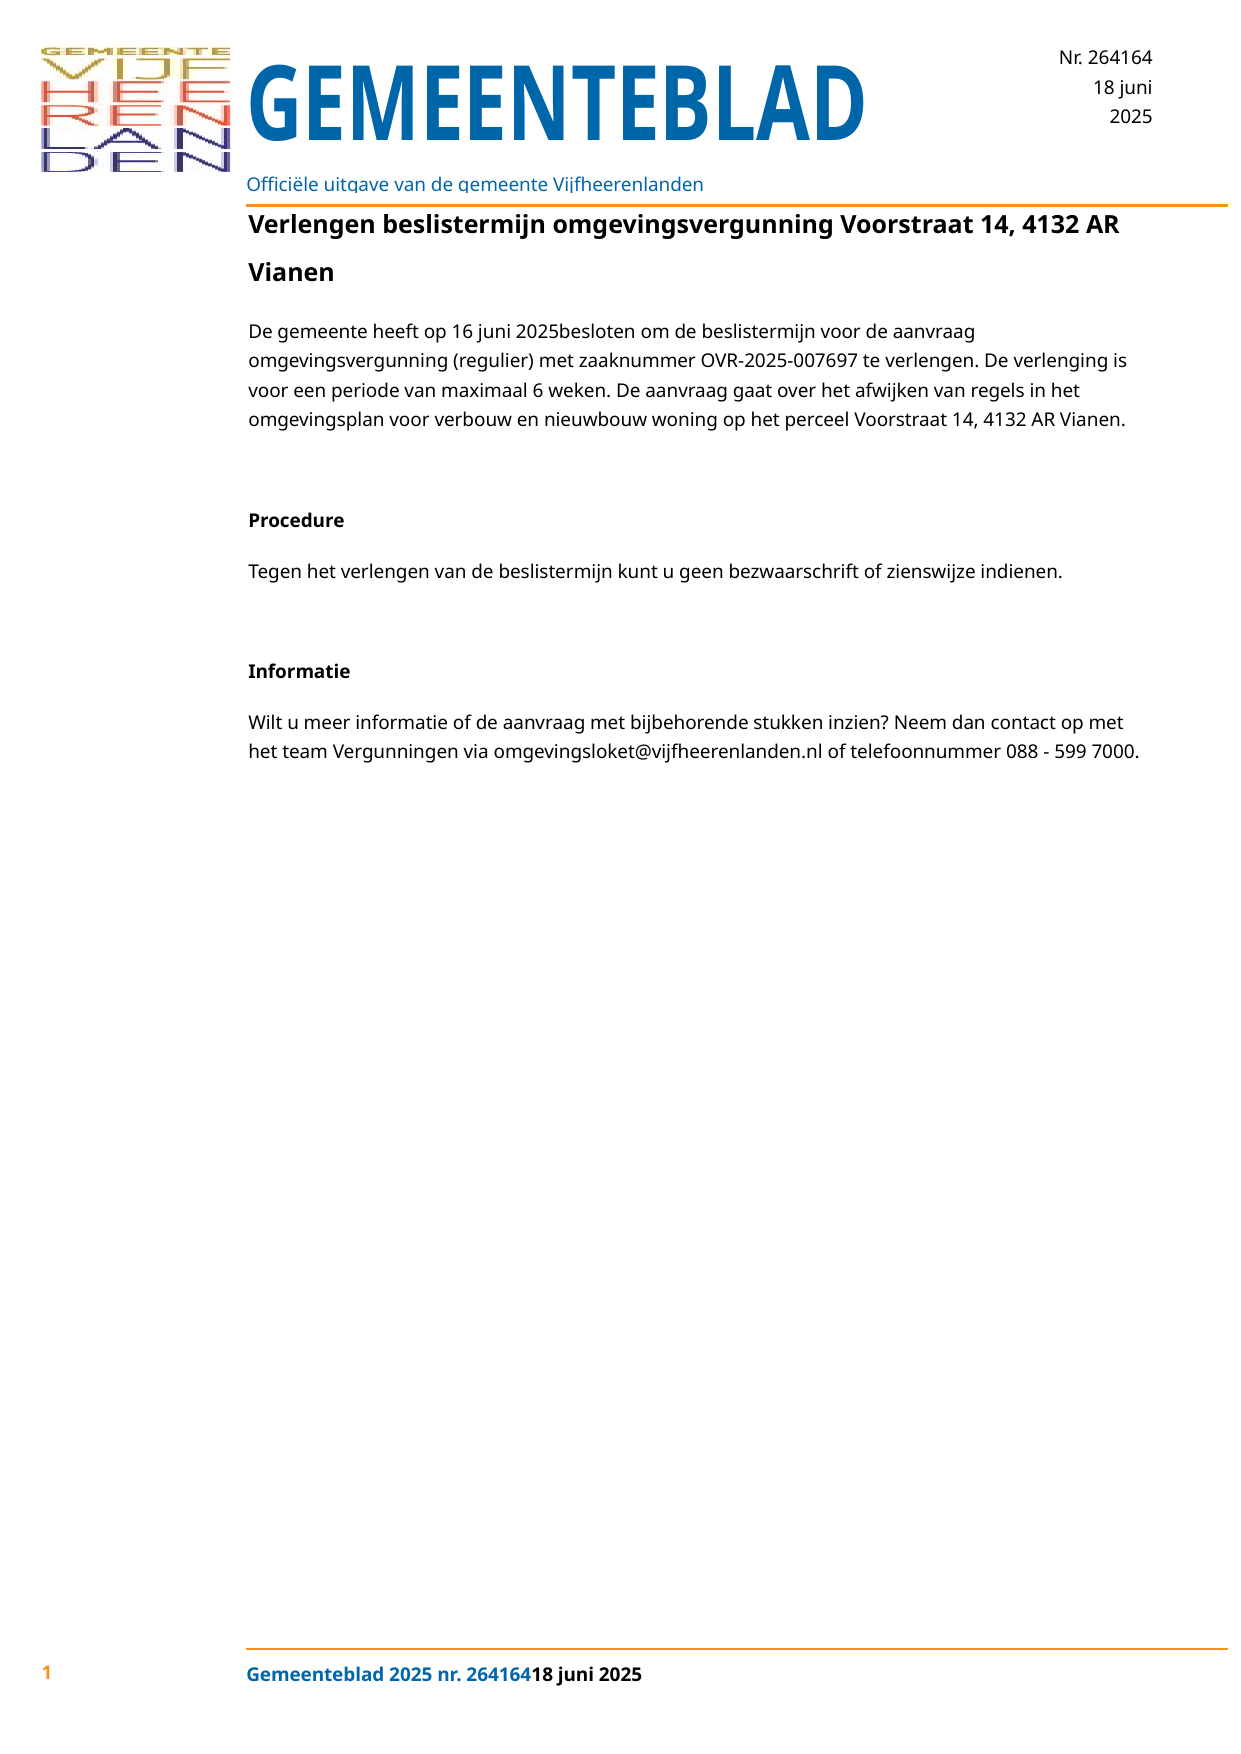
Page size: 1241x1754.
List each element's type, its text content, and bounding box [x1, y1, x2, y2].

text Tegen het verlengen van de beslistermijn kunt u geen bezwaarschrift of zienswijze indienen. [248, 558, 1152, 584]
text Verlengen beslistermijn omgevingsvergunning Voorstraat 14, 4132 AR Vianen [248, 207, 1152, 288]
text De gemeente heeft op 16 juni 2025besloten om de beslistermijn voor de aanvraag omgevingsvergunning (regulier) met zaaknummer OVR-2025-007697 te verlengen. De verlenging is voor een periode van maximaal 6 weken. De aanvraag gaat over het afwijken van regels in het omgevingsplan voor verbouw en nieuwbouw woning op het perceel Voorstraat 14, 4132 AR Vianen. [248, 318, 1152, 432]
text Procedure [248, 507, 1152, 533]
text Wilt u meer informatie of de aanvraag met bijbehorende stukken inzien? Neem dan contact op met het team Vergunningen via omgevingsloket@vijfheerenlanden.nl of telefoonnummer 088 - 599 7000. [248, 709, 1152, 764]
text Informatie [248, 659, 1152, 684]
picture [41, 47, 231, 172]
